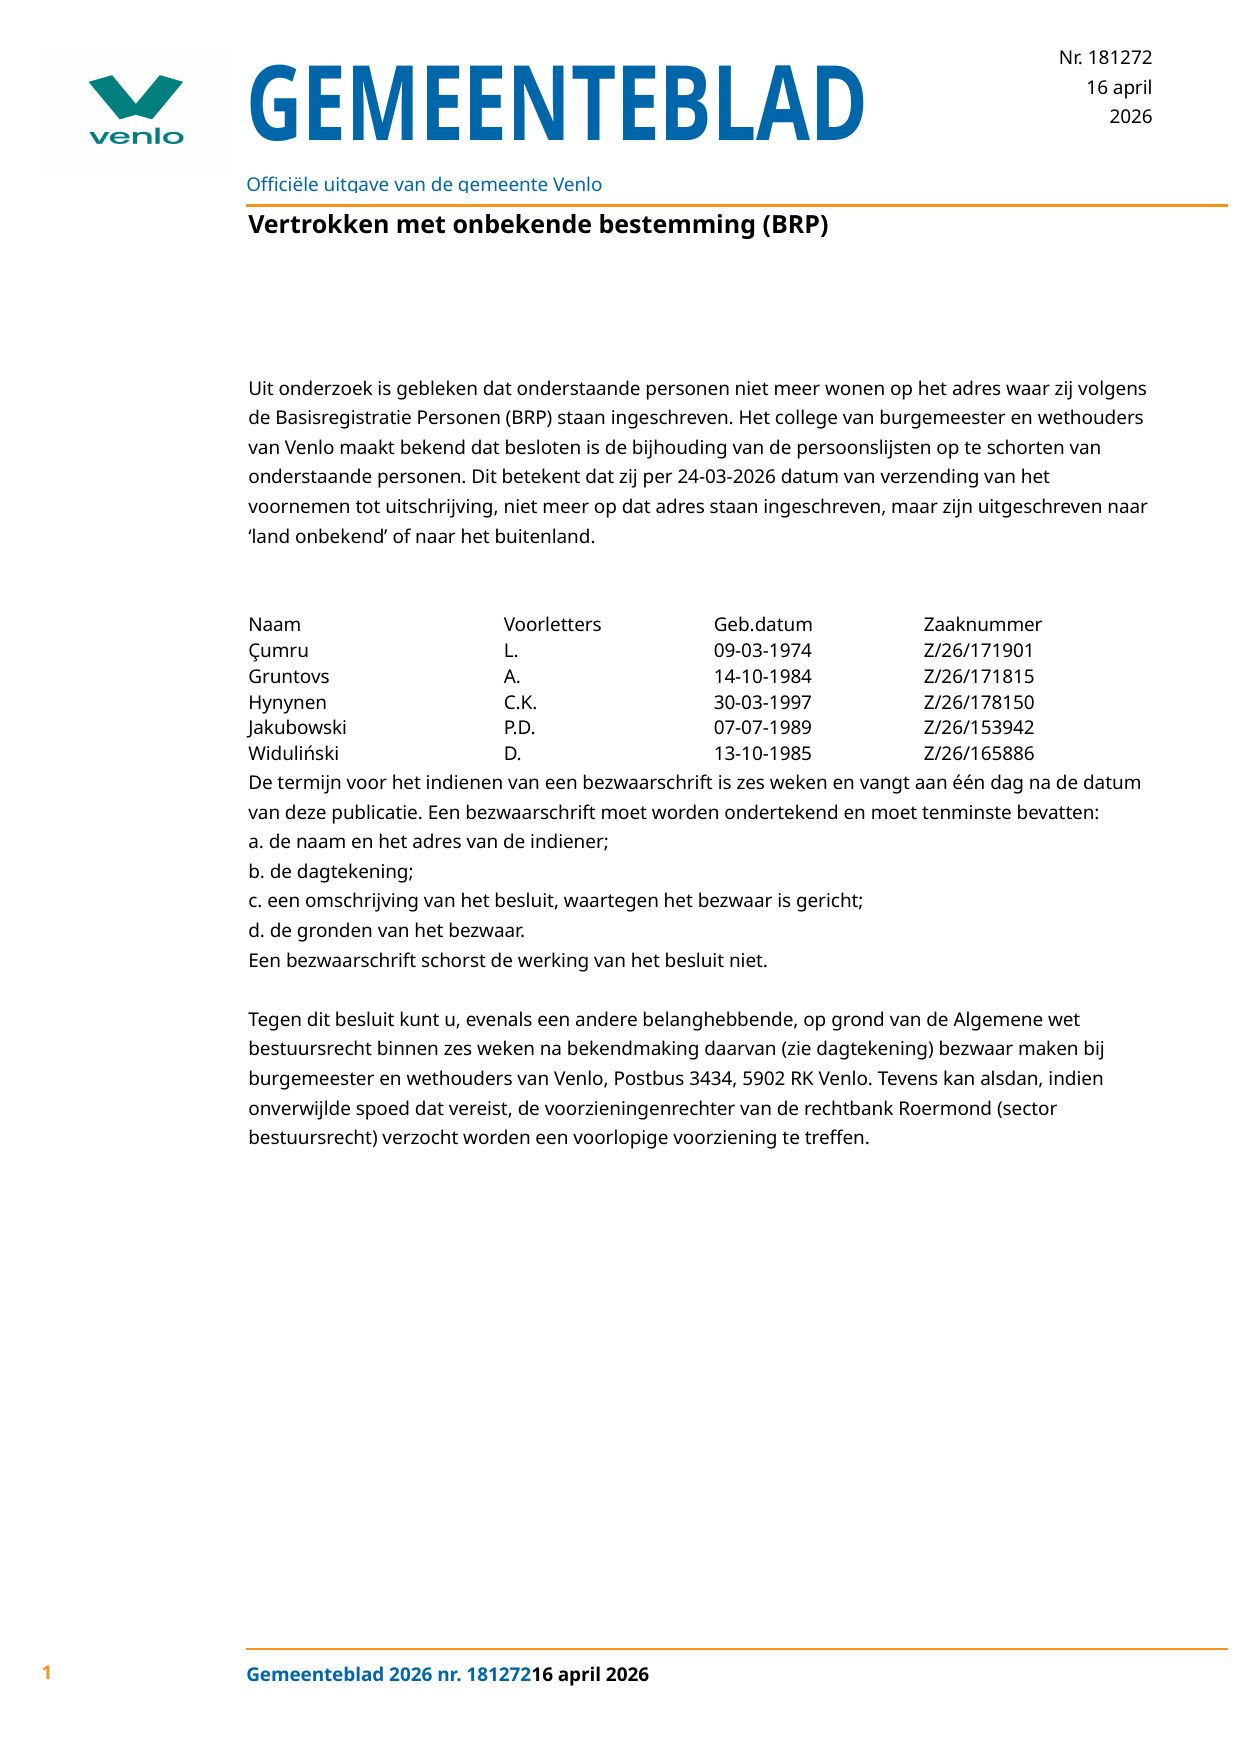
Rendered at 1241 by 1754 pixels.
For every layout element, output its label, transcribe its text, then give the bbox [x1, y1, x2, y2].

table_cell Z/26/178150 [924, 689, 1152, 714]
text Een bezwaarschrift schorst de werking van het besluit niet. [248, 947, 1152, 972]
text Uit onderzoek is gebleken dat onderstaande personen niet meer wonen op het adres waar zij volgens de Basisregistratie Personen (BRP) staan ingeschreven. Het college van burgemeester en wethouders van Venlo maakt bekend dat besloten is de bijhouding van de persoonslijsten op te schorten van onderstaande personen. Dit betekent dat zij per 24-03-2026 datum van verzending van het voornemen tot uitschrijving, niet meer op dat adres staan ingeschreven, maar zijn uitgeschreven naar ‘land onbekend’ of naar het buitenland. [248, 375, 1152, 548]
table_cell Çumru [248, 638, 503, 663]
table_cell Jakubowski [248, 715, 503, 740]
table_cell 13-10-1985 [714, 740, 923, 766]
text Tegen dit besluit kunt u, evenals een andere belanghebbende, op grond van de Algemene wet bestuursrecht binnen zes weken na bekendmaking daarvan (zie dagtekening) bezwaar maken bij burgemeester en wethouders van Venlo, Postbus 3434, 5902 RK Venlo. Tevens kan alsdan, indien onverwijlde spoed dat vereist, de voorzieningenrechter van de rechtbank Roermond (sector bestuursrecht) verzocht worden een voorlopige voorziening te treffen. [248, 1006, 1152, 1150]
table_header Geb.datum [714, 612, 923, 637]
table_cell Z/26/165886 [924, 740, 1152, 766]
table_cell Z/26/171901 [924, 638, 1152, 663]
table_cell Gruntovs [248, 663, 503, 689]
text d. de gronden van het bezwaar. [248, 917, 1152, 943]
table_cell Z/26/171815 [924, 663, 1152, 689]
picture [41, 47, 231, 172]
table_cell 14-10-1984 [714, 663, 923, 689]
table_cell D. [504, 740, 713, 766]
table_header Voorletters [504, 612, 713, 637]
table_header Zaaknummer [924, 612, 1152, 637]
table_cell Z/26/153942 [924, 715, 1152, 740]
table_cell Widuliński [248, 740, 503, 766]
text De termijn voor het indienen van een bezwaarschrift is zes weken en vangt aan één dag na de datum van deze publicatie. Een bezwaarschrift moet worden ondertekend en moet tenminste bevatten: [248, 769, 1152, 824]
table_cell Hynynen [248, 689, 503, 714]
text b. de dagtekening; [248, 858, 1152, 884]
text c. een omschrijving van het besluit, waartegen het bezwaar is gericht; [248, 888, 1152, 913]
table_cell P.D. [504, 715, 713, 740]
text Vertrokken met onbekende bestemming (BRP) [248, 207, 1152, 241]
table_cell 09-03-1974 [714, 638, 923, 663]
table_cell A. [504, 663, 713, 689]
table_header Naam [248, 612, 503, 637]
table_cell 07-07-1989 [714, 715, 923, 740]
table_cell 30-03-1997 [714, 689, 923, 714]
table_cell C.K. [504, 689, 713, 714]
table_cell L. [504, 638, 713, 663]
text a. de naam en het adres van de indiener; [248, 828, 1152, 854]
